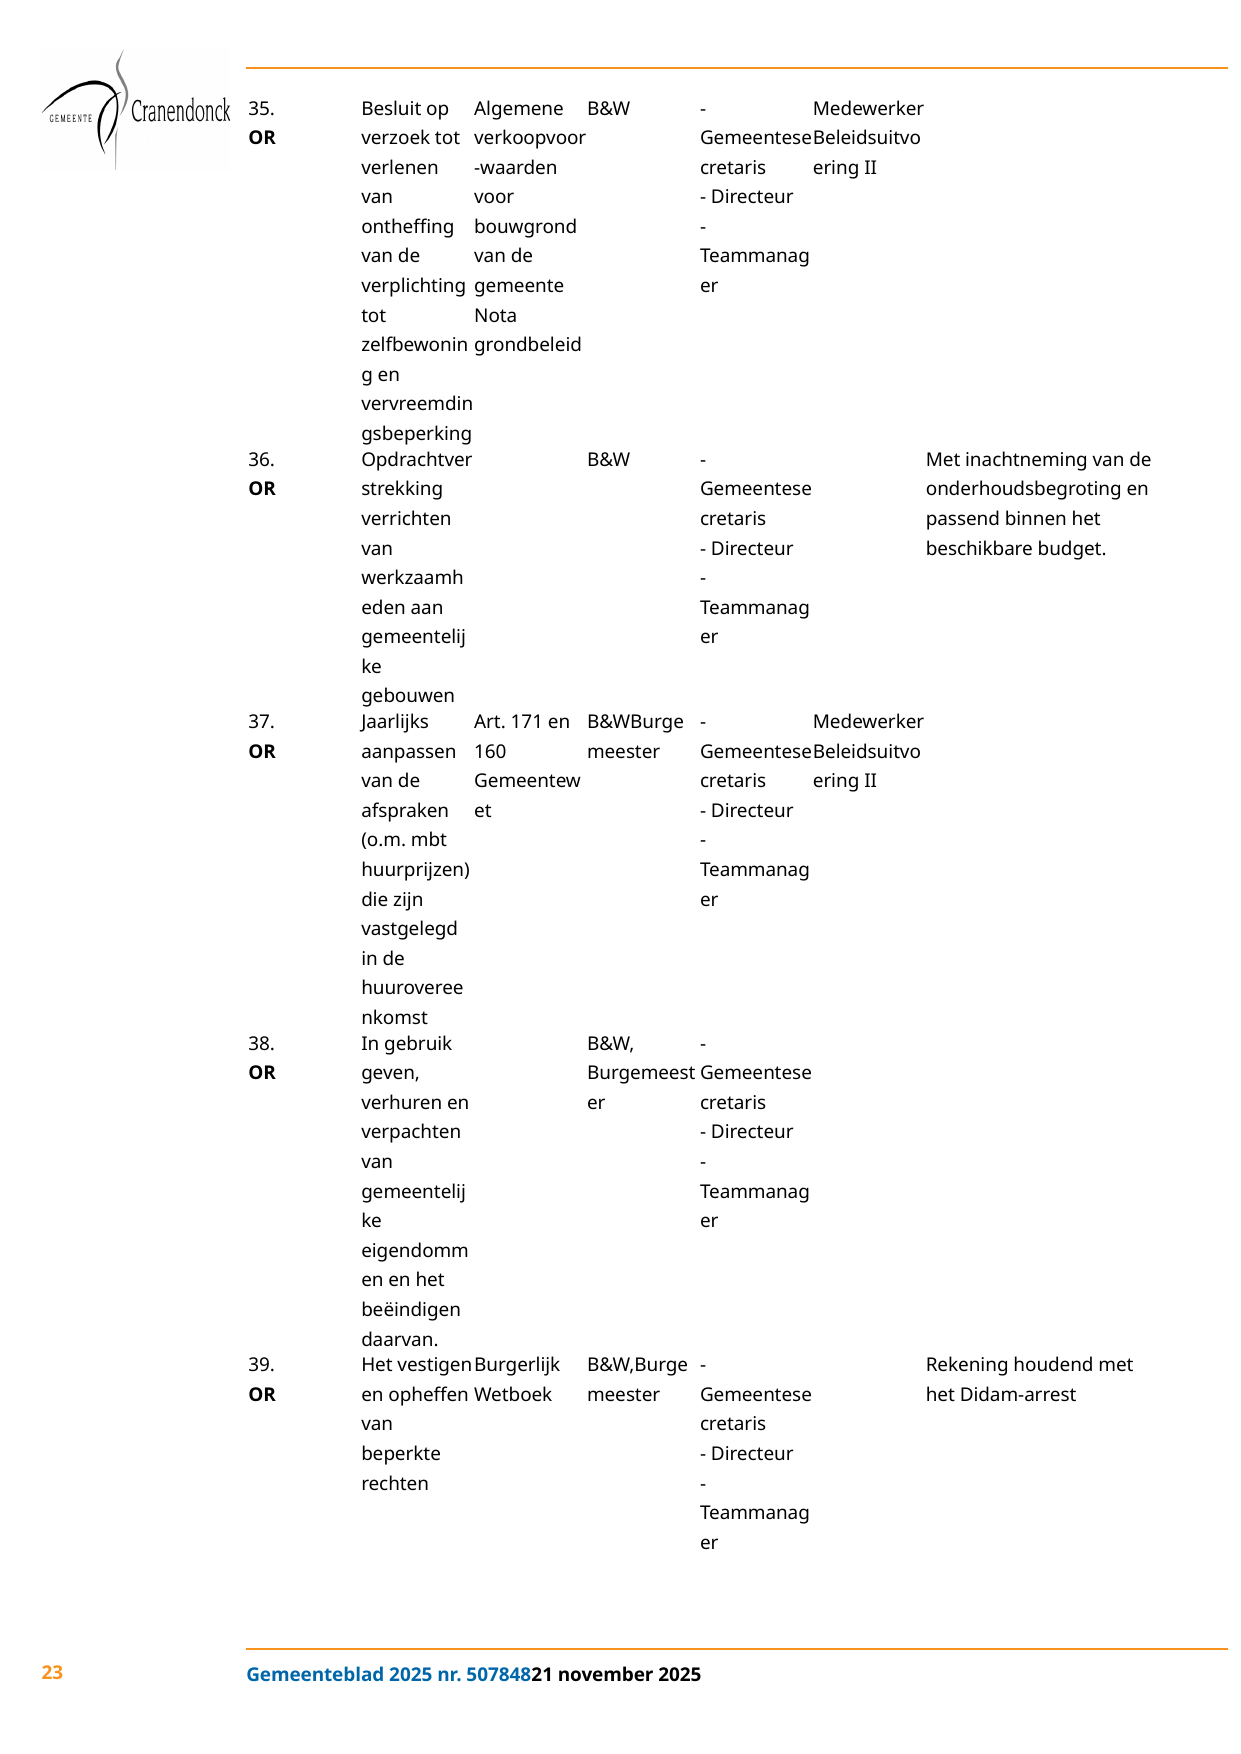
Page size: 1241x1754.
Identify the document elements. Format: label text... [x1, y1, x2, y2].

table_cell B&W,Burgemeester [587, 1351, 700, 1555]
table_cell [813, 446, 926, 708]
table_cell 38. OR [248, 1030, 361, 1351]
table_cell Het vestigen en opheffen van beperkte rechten [361, 1351, 474, 1555]
table_cell Jaarlijks aanpassen van de afspraken (o.m. mbt huurprijzen) die zijn vastgelegd in de huurovereenkomst [361, 708, 474, 1030]
table_cell 36. OR [248, 446, 361, 708]
table_cell B&WBurgemeester [587, 708, 700, 1030]
table_cell Besluit op verzoek tot verlenen van ontheffing van de verplichting tot zelfbewoning en vervreemdingsbeperking [361, 95, 474, 446]
table_cell Medewerker Beleidsuitvoering II [813, 95, 926, 446]
table_cell [926, 708, 1152, 1030]
table_cell - Gemeentesecretaris - Directeur - Teammanager [700, 1030, 813, 1351]
table_cell B&W, Burgemeester [587, 1030, 700, 1351]
table_cell In gebruik geven, verhuren en verpachten van gemeentelijke eigendommen en het beëindigen daarvan. [361, 1030, 474, 1351]
table_cell B&W [587, 446, 700, 708]
table_cell [474, 446, 587, 708]
table_cell - Gemeentesecretaris - Directeur - Teammanager [700, 708, 813, 1030]
table_cell 37. OR [248, 708, 361, 1030]
table_cell Algemene verkoopvoor-waarden voor bouwgrond van de gemeente Nota grondbeleid [474, 95, 587, 446]
picture [41, 47, 231, 172]
table_cell B&W [587, 95, 700, 446]
table_cell 35. OR [248, 95, 361, 446]
table_cell [926, 1030, 1152, 1351]
table_cell Burgerlijk Wetboek [474, 1351, 587, 1555]
table_cell 39. OR [248, 1351, 361, 1555]
table_cell [813, 1030, 926, 1351]
table_cell [474, 1030, 587, 1351]
table_cell Rekening houdend met het Didam-arrest [926, 1351, 1152, 1555]
table_cell - Gemeentesecretaris - Directeur - Teammanager [700, 95, 813, 446]
table_cell - Gemeentesecretaris - Directeur - Teammanager [700, 446, 813, 708]
table_cell Medewerker Beleidsuitvoering II [813, 708, 926, 1030]
table_cell Opdrachtverstrekking verrichten van werkzaamheden aan gemeentelijke gebouwen [361, 446, 474, 708]
table_cell [813, 1351, 926, 1555]
table_cell [926, 95, 1152, 446]
table_cell Met inachtneming van de onderhoudsbegroting en passend binnen het beschikbare budget. [926, 446, 1152, 708]
table_cell Art. 171 en 160 Gemeentewet [474, 708, 587, 1030]
table_cell - Gemeentesecretaris - Directeur - Teammanager [700, 1351, 813, 1555]
